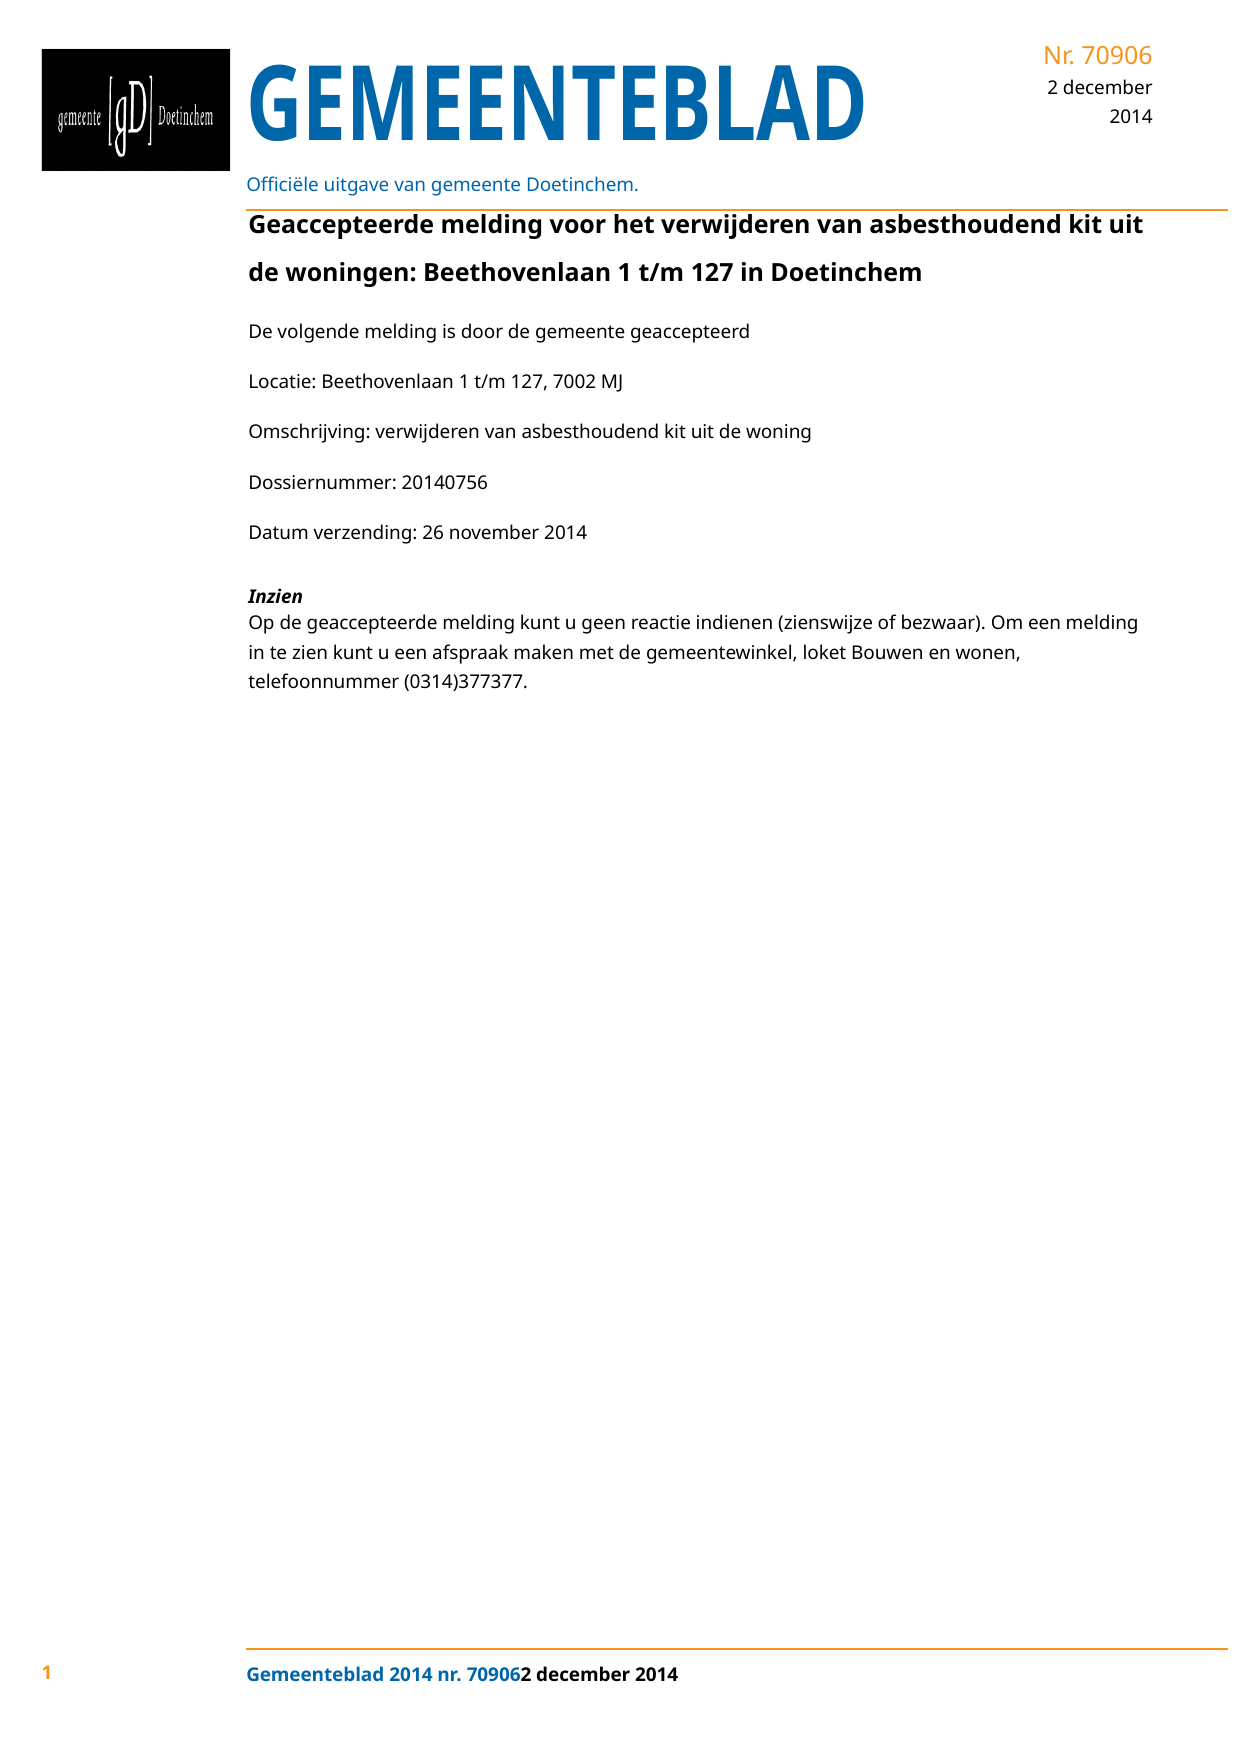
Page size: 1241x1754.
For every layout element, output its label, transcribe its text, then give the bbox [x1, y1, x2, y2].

picture [41, 47, 231, 172]
text Geaccepteerde melding voor het verwijderen van asbesthoudend kit uit de woningen: Beethovenlaan 1 t/m 127 in Doetinchem [248, 211, 1152, 288]
text Omschrijving: verwijderen van asbesthoudend kit uit de woning [248, 419, 1152, 444]
text Dossiernummer: 20140756 [248, 469, 1152, 495]
text De volgende melding is door de gemeente geaccepteerd [248, 318, 1152, 344]
text Datum verzending: 26 november 2014 [248, 519, 1152, 545]
text Op de geaccepteerde melding kunt u geen reactie indienen (zienswijze of bezwaar). Om een melding in te zien kunt u een afspraak maken met de gemeentewinkel, loket Bouwen en wonen, telefoonnummer (0314)377377. [248, 609, 1152, 694]
text Inzien [248, 583, 1152, 609]
text Locatie: Beethovenlaan 1 t/m 127, 7002 MJ [248, 368, 1152, 394]
